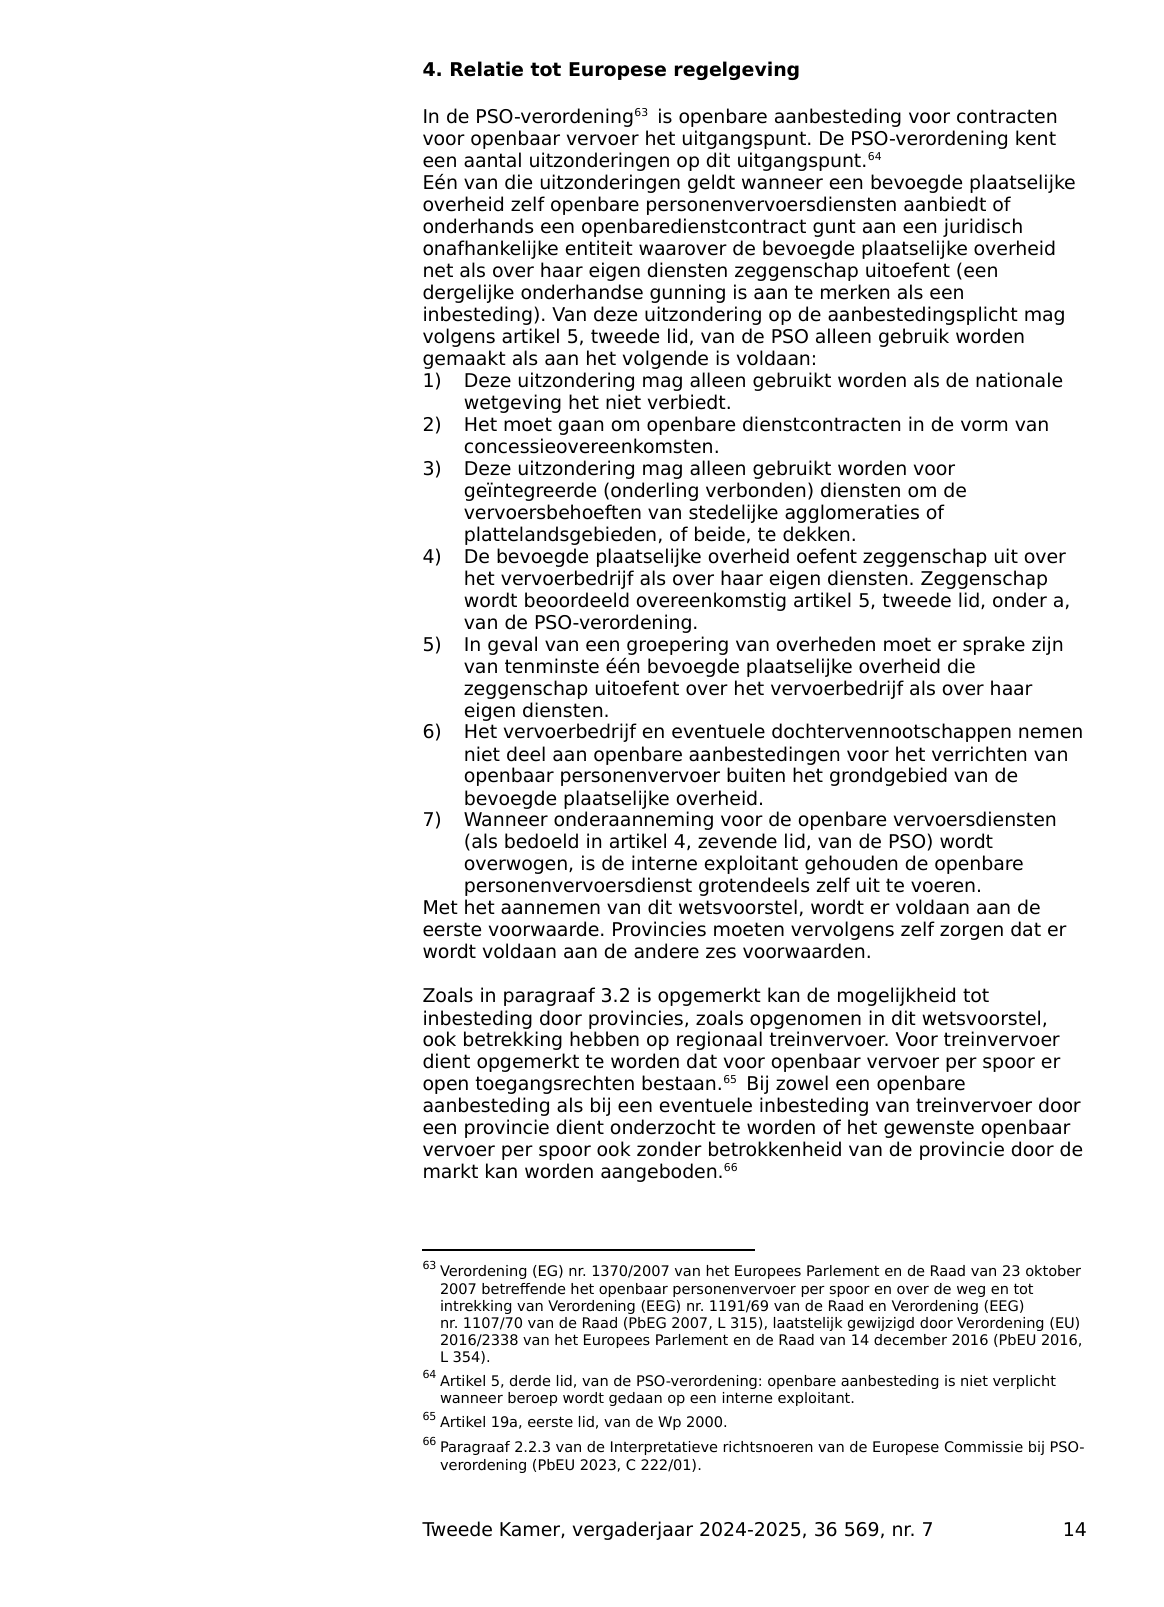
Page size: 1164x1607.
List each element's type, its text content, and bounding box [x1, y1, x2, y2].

text Paragraaf 2.2.3 van de Interpretatieve richtsnoeren van de Europese Commissie bij PSO-verordening (PbEU 2023, C 222/01). [422, 1435, 1087, 1474]
text 2) Het moet gaan om openbare dienstcontracten in de vorm van concessieovereenkomsten. [422, 414, 1087, 458]
text 6) Het vervoerbedrijf en eventuele dochtervennootschappen nemen niet deel aan openbare aanbestedingen voor het verrichten van openbaar personenvervoer buiten het grondgebied van de bevoegde plaatselijke overheid. [422, 721, 1087, 809]
text Zoals in paragraaf 3.2 is opgemerkt kan de mogelijkheid tot inbesteding door provincies, zoals opgenomen in dit wetsvoorstel, ook betrekking hebben op regionaal treinvervoer. Voor treinvervoer dient opgemerkt te worden dat voor openbaar vervoer per spoor er open toegangsrechten bestaan. Bij zowel een openbare aanbesteding als bij een eventuele inbesteding van treinvervoer door een provincie dient onderzocht te worden of het gewenste openbaar vervoer per spoor ook zonder betrokkenheid van de provincie door de markt kan worden aangeboden. [422, 985, 1087, 1183]
text Eén van die uitzonderingen geldt wanneer een bevoegde plaatselijke overheid zelf openbare personenvervoersdiensten aanbiedt of onderhands een openbaredienstcontract gunt aan een juridisch onafhankelijke entiteit waarover de bevoegde plaatselijke overheid net als over haar eigen diensten zeggenschap uitoefent (een dergelijke onderhandse gunning is aan te merken als een inbesteding). Van deze uitzondering op de aanbestedingsplicht mag volgens artikel 5, tweede lid, van de PSO alleen gebruik worden gemaakt als aan het volgende is voldaan: [422, 172, 1087, 370]
text 3) Deze uitzondering mag alleen gebruikt worden voor geïntegreerde (onderling verbonden) diensten om de vervoersbehoeften van stedelijke agglomeraties of plattelandsgebieden, of beide, te dekken. [422, 458, 1087, 546]
subtitle 4. Relatie tot Europese regelgeving [422, 59, 1087, 81]
text In de PSO-verordening is openbare aanbesteding voor contracten voor openbaar vervoer het uitgangspunt. De PSO-verordening kent een aantal uitzonderingen op dit uitgangspunt. [422, 106, 1087, 172]
text 7) Wanneer onderaanneming voor de openbare vervoersdiensten (als bedoeld in artikel 4, zevende lid, van de PSO) wordt overwogen, is de interne exploitant gehouden de openbare personenvervoersdienst grotendeels zelf uit te voeren. [422, 809, 1087, 897]
text Artikel 19a, eerste lid, van de Wp 2000. [422, 1410, 1087, 1432]
text 1) Deze uitzondering mag alleen gebruikt worden als de nationale wetgeving het niet verbiedt. [422, 370, 1087, 414]
text Artikel 5, derde lid, van de PSO-verordening: openbare aanbesteding is niet verplicht wanneer beroep wordt gedaan op een interne exploitant. [422, 1368, 1087, 1407]
text Met het aannemen van dit wetsvoorstel, wordt er voldaan aan de eerste voorwaarde. Provincies moeten vervolgens zelf zorgen dat er wordt voldaan aan de andere zes voorwaarden. [422, 897, 1087, 963]
text 4) De bevoegde plaatselijke overheid oefent zeggenschap uit over het vervoerbedrijf als over haar eigen diensten. Zeggenschap wordt beoordeeld overeenkomstig artikel 5, tweede lid, onder a, van de PSO-verordening. [422, 546, 1087, 633]
text Verordening (EG) nr. 1370/2007 van het Europees Parlement en de Raad van 23 oktober 2007 betreffende het openbaar personenvervoer per spoor en over de weg en tot intrekking van Verordening (EEG) nr. 1191/69 van de Raad en Verordening (EEG) nr. 1107/70 van de Raad (PbEG 2007, L 315), laatstelijk gewijzigd door Verordening (EU) 2016/2338 van het Europees Parlement en de Raad van 14 december 2016 (PbEU 2016, L 354). [422, 1259, 1087, 1366]
text 5) In geval van een groepering van overheden moet er sprake zijn van tenminste één bevoegde plaatselijke overheid die zeggenschap uitoefent over het vervoerbedrijf als over haar eigen diensten. [422, 633, 1087, 721]
